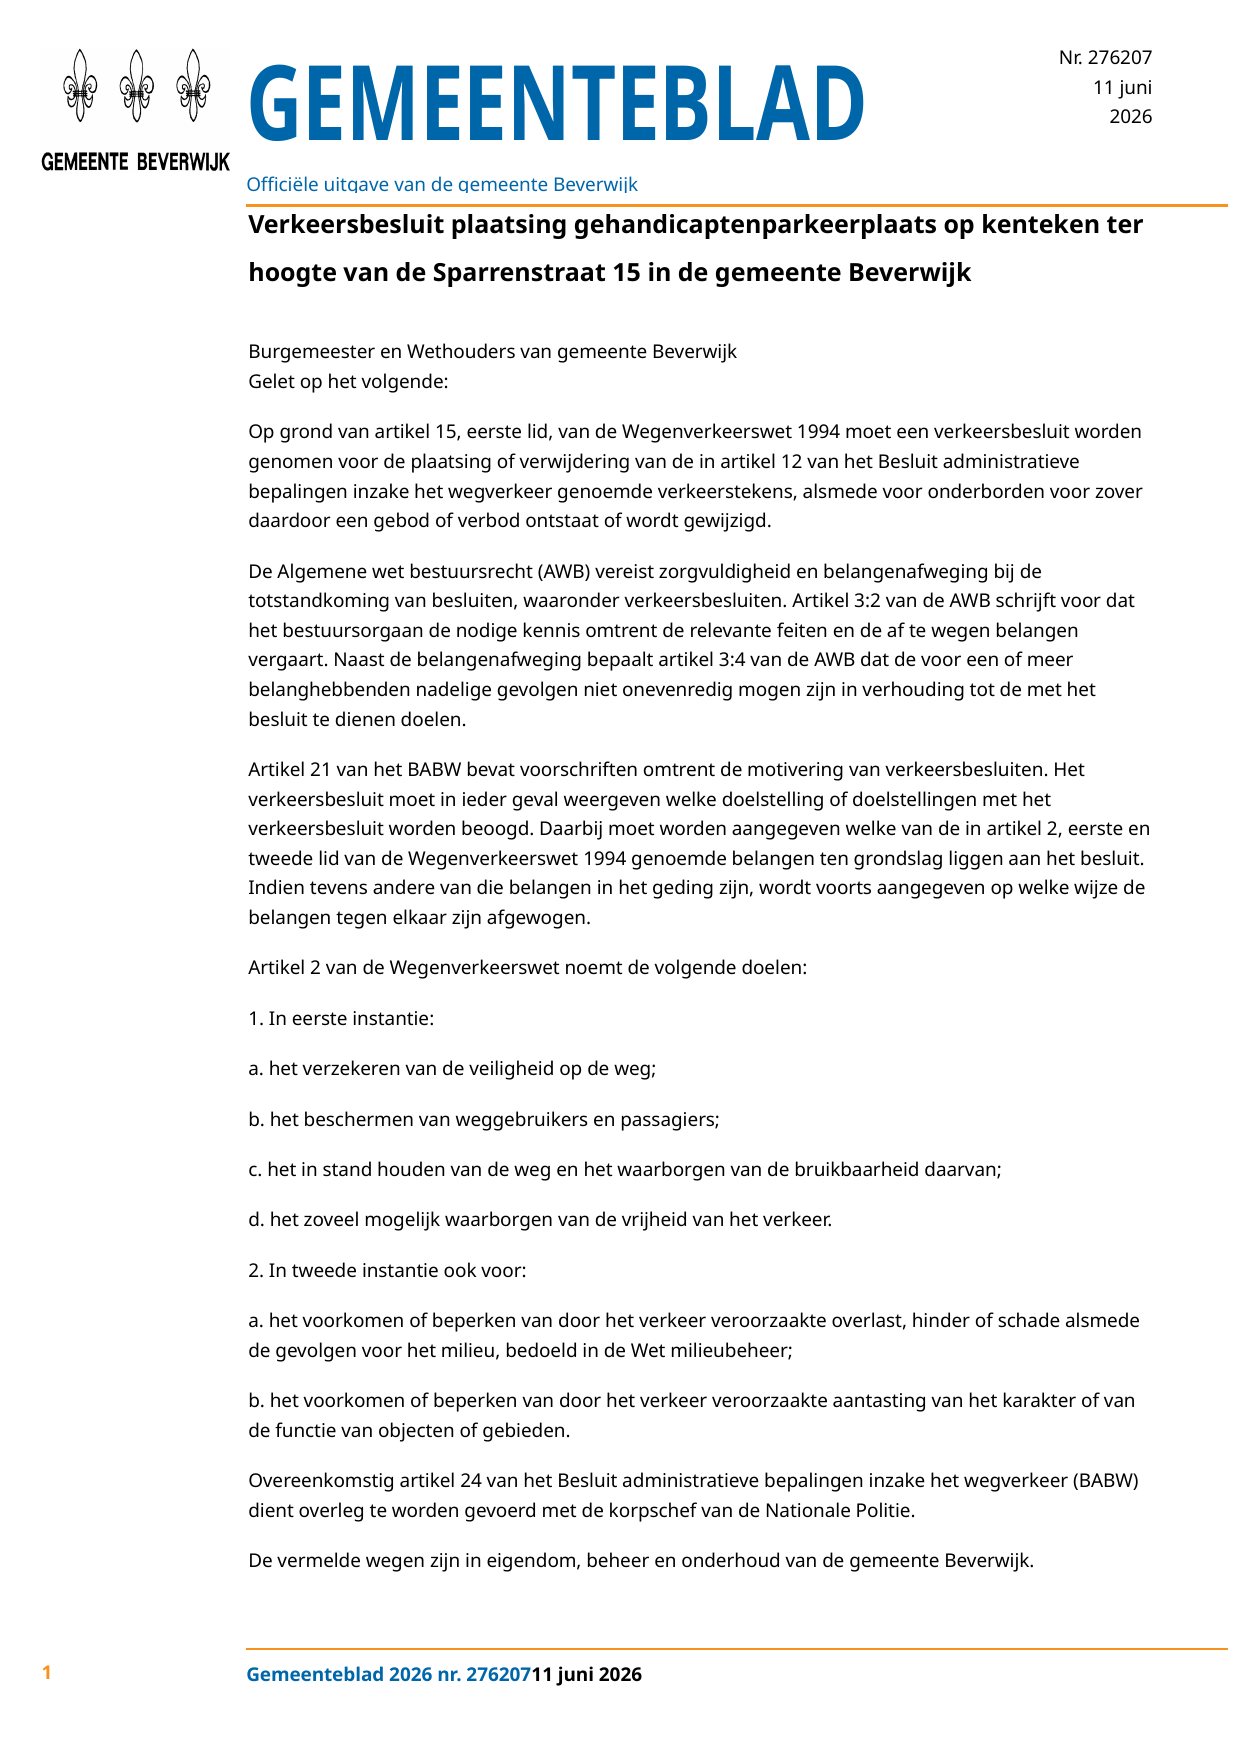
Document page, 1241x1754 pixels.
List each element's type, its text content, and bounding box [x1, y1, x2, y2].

text b. het beschermen van weggebruikers en passagiers; [248, 1106, 1152, 1131]
text Burgemeester en Wethouders van gemeente Beverwijk [248, 339, 1152, 364]
text Artikel 21 van het BABW bevat voorschriften omtrent de motivering van verkeersbesluiten. Het verkeersbesluit moet in ieder geval weergeven welke doelstelling of doelstellingen met het verkeersbesluit worden beoogd. Daarbij moet worden aangegeven welke van de in artikel 2, eerste en tweede lid van de Wegenverkeerswet 1994 genoemde belangen ten grondslag liggen aan het besluit. Indien tevens andere van die belangen in het geding zijn, wordt voorts aangegeven op welke wijze de belangen tegen elkaar zijn afgewogen. [248, 756, 1152, 930]
text c. het in stand houden van de weg en het waarborgen van de bruikbaarheid daarvan; [248, 1156, 1152, 1182]
text b. het voorkomen of beperken van door het verkeer veroorzaakte aantasting van het karakter of van de functie van objecten of gebieden. [248, 1387, 1152, 1443]
text d. het zoveel mogelijk waarborgen van de vrijheid van het verkeer. [248, 1207, 1152, 1232]
text De Algemene wet bestuursrecht (AWB) vereist zorgvuldigheid en belangenafweging bij de totstandkoming van besluiten, waaronder verkeersbesluiten. Artikel 3:2 van de AWB schrijft voor dat het bestuursorgaan de nodige kennis omtrent de relevante feiten en de af te wegen belangen vergaart. Naast de belangenafweging bepaalt artikel 3:4 van de AWB dat de voor een of meer belanghebbenden nadelige gevolgen niet onevenredig mogen zijn in verhouding tot de met het besluit te dienen doelen. [248, 558, 1152, 731]
text Artikel 2 van de Wegenverkeerswet noemt de volgende doelen: [248, 954, 1152, 980]
text Verkeersbesluit plaatsing gehandicaptenparkeerplaats op kenteken ter hoogte van de Sparrenstraat 15 in de gemeente Beverwijk [248, 207, 1152, 288]
text 1. In eerste instantie: [248, 1005, 1152, 1031]
text Overeenkomstig artikel 24 van het Besluit administratieve bepalingen inzake het wegverkeer (BABW) dient overleg te worden gevoerd met de korpschef van de Nationale Politie. [248, 1467, 1152, 1523]
picture [41, 47, 231, 172]
text Gelet op het volgende: [248, 368, 1152, 394]
text Op grond van artikel 15, eerste lid, van de Wegenverkeerswet 1994 moet een verkeersbesluit worden genomen voor de plaatsing of verwijdering van de in artikel 12 van het Besluit administratieve bepalingen inzake het wegverkeer genoemde verkeerstekens, alsmede voor onderborden voor zover daardoor een gebod of verbod ontstaat of wordt gewijzigd. [248, 419, 1152, 533]
text a. het verzekeren van de veiligheid op de weg; [248, 1055, 1152, 1081]
text De vermelde wegen zijn in eigendom, beheer en onderhoud van de gemeente Beverwijk. [248, 1547, 1152, 1573]
text a. het voorkomen of beperken van door het verkeer veroorzaakte overlast, hinder of schade alsmede de gevolgen voor het milieu, bedoeld in de Wet milieubeheer; [248, 1307, 1152, 1363]
text 2. In tweede instantie ook voor: [248, 1257, 1152, 1283]
